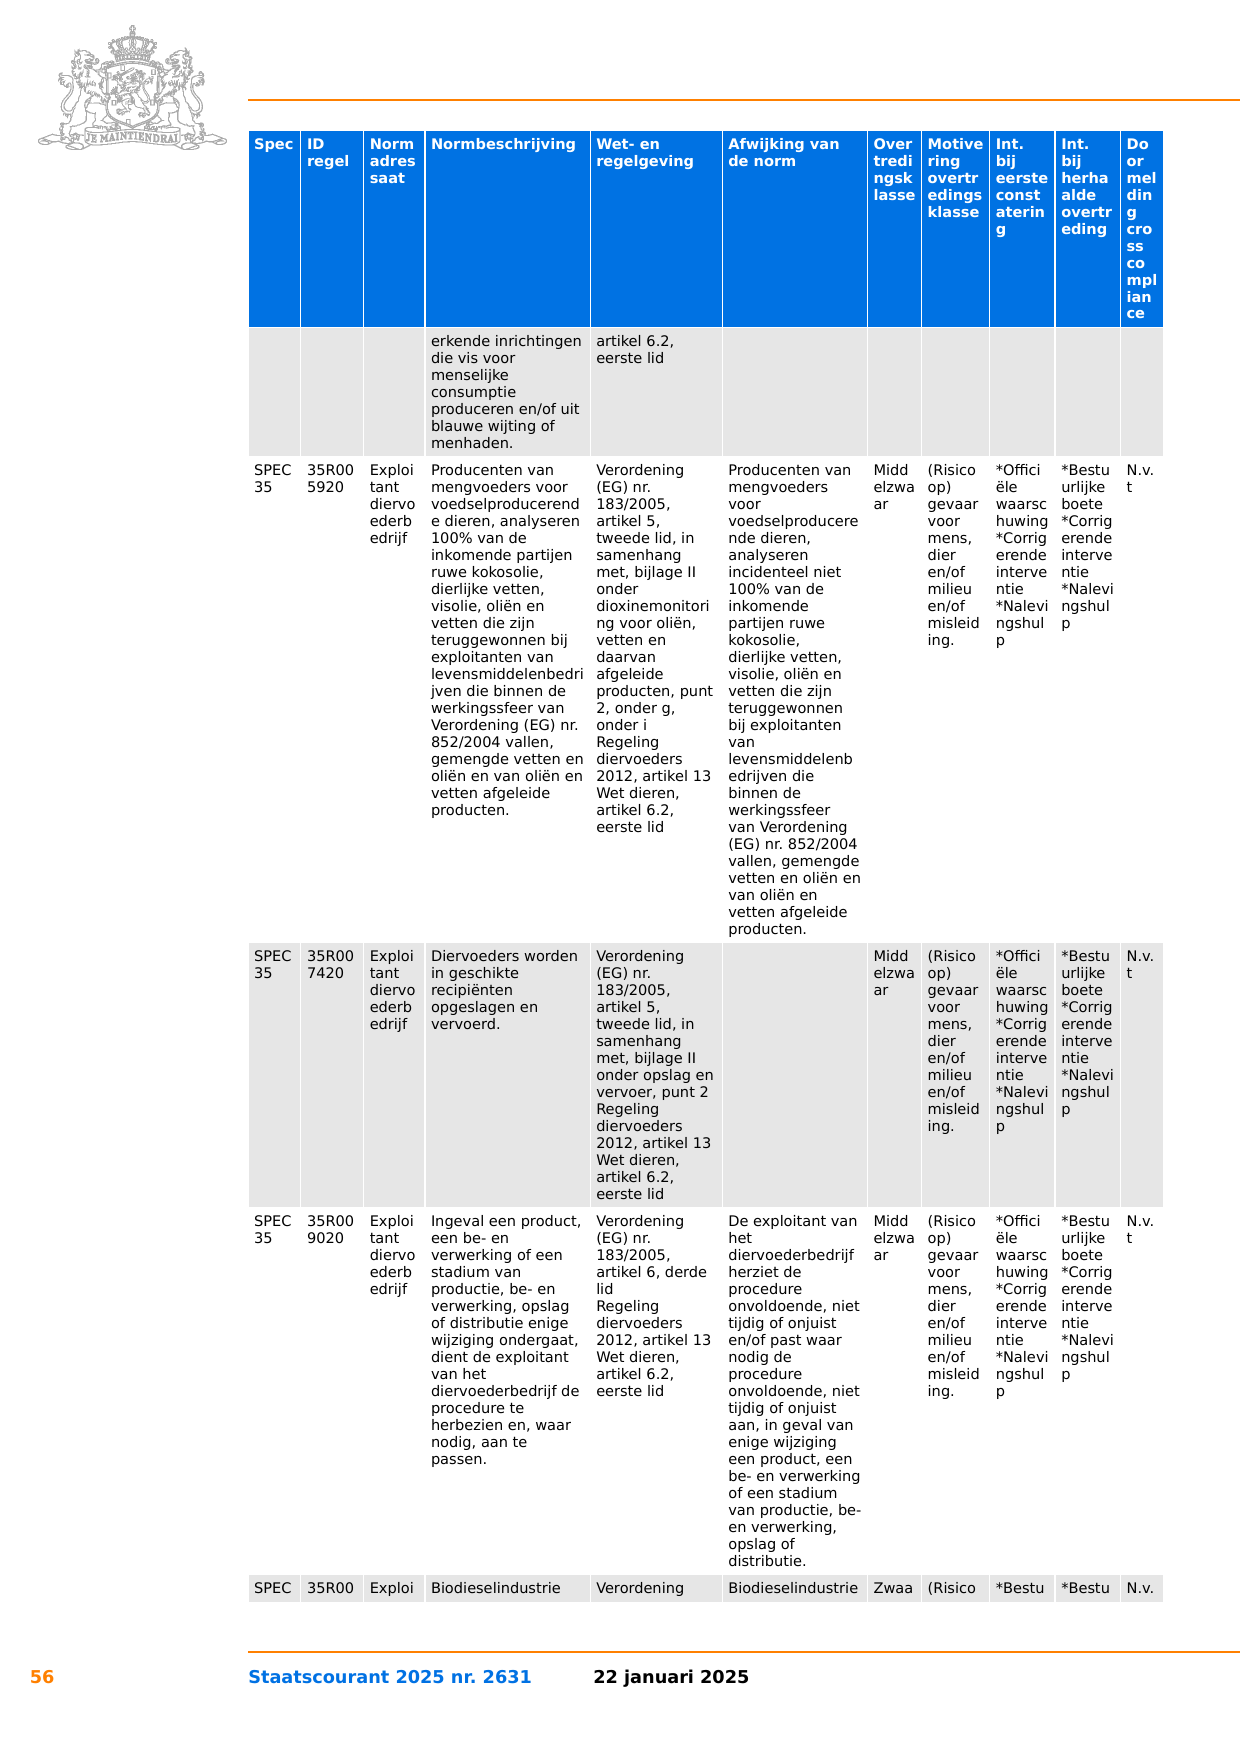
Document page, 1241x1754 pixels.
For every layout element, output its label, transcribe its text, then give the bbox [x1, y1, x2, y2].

table_cell SPEC35 [249, 1208, 300, 1574]
table_cell Ingeval een product, een be- en verwerking of een stadium van productie, be- en verwerking, opslag of distributie enige wijziging ondergaat, dient de exploitant van het diervoederbedrijf de procedure te herbezien en, waar nodig, aan te passen. [426, 1208, 590, 1574]
table_cell Middelzwaar [868, 1208, 921, 1574]
table_cell N.v. [1121, 1575, 1163, 1602]
table_cell [723, 943, 867, 1207]
table_header Normbeschrijving [426, 131, 590, 327]
table_header Overtredingsklasse [868, 131, 921, 327]
table_cell SPEC35 [249, 458, 300, 942]
table_cell *Bestuurlijke boete *Corrigerende interventie *Nalevingshulp [1056, 458, 1120, 942]
table_cell [990, 328, 1054, 456]
table_cell (Risico op) gevaar voor mens, dier en/of milieu en/of misleiding. [922, 943, 989, 1207]
table_header Normadressaat [364, 131, 424, 327]
table_cell 35R007420 [301, 943, 363, 1207]
table_cell [723, 328, 867, 456]
table_cell N.v.t [1121, 458, 1163, 942]
table_header Spec [249, 131, 300, 327]
table_cell Middelzwaar [868, 943, 921, 1207]
table_header Int. bij herhaalde overtreding [1056, 131, 1120, 327]
table_header Motivering overtredingsklasse [922, 131, 989, 327]
table_cell [301, 328, 363, 456]
table_cell *Officiële waarschuwing *Corrigerende interventie *Nalevingshulp [990, 943, 1054, 1207]
table_cell 35R00 [301, 1575, 363, 1602]
table_cell N.v.t [1121, 1208, 1163, 1574]
table_cell Exploitant diervoederbedrijf [364, 943, 424, 1207]
table_cell Verordening (EG) nr. 183/2005, artikel 6, derde lid Regeling diervoeders 2012, artikel 13 Wet dieren, artikel 6.2, eerste lid [591, 1208, 722, 1574]
table_cell Verordening [591, 1575, 722, 1602]
table_cell Exploi [364, 1575, 424, 1602]
table_cell SPEC35 [249, 943, 300, 1207]
table_cell (Risico op) gevaar voor mens, dier en/of milieu en/of misleiding. [922, 458, 989, 942]
table_cell SPEC [249, 1575, 300, 1602]
table_cell Producenten van mengvoeders voor voedselproducerende dieren, analyseren incidenteel niet 100% van de inkomende partijen ruwe kokosolie, dierlijke vetten, visolie, oliën en vetten die zijn teruggewonnen bij exploitanten van levensmiddelenbedrijven die binnen de werkingssfeer van Verordening (EG) nr. 852/2004 vallen, gemengde vetten en oliën en van oliën en vetten afgeleide producten. [723, 458, 867, 942]
table_cell *Bestu [990, 1575, 1054, 1602]
table_cell *Officiële waarschuwing *Corrigerende interventie *Nalevingshulp [990, 1208, 1054, 1574]
table_cell Diervoeders worden in geschikte recipiënten opgeslagen en vervoerd. [426, 943, 590, 1207]
table_cell *Officiële waarschuwing *Corrigerende interventie *Nalevingshulp [990, 458, 1054, 942]
table_cell Biodieselindustrie [426, 1575, 590, 1602]
table_cell Biodieselindustrie [723, 1575, 867, 1602]
table_cell [868, 328, 921, 456]
table_header Wet- en regelgeving [591, 131, 722, 327]
table_cell Exploitant diervoederbedrijf [364, 1208, 424, 1574]
table_cell Verordening (EG) nr. 183/2005, artikel 5, tweede lid, in samenhang met, bijlage II onder opslag en vervoer, punt 2 Regeling diervoeders 2012, artikel 13 Wet dieren, artikel 6.2, eerste lid [591, 943, 722, 1207]
table_cell artikel 6.2, eerste lid [591, 328, 722, 456]
table_header Doormelding cross compliance [1121, 131, 1163, 327]
table_cell [922, 328, 989, 456]
table_cell *Bestu [1056, 1575, 1120, 1602]
table_cell [364, 328, 424, 456]
table_cell [1056, 328, 1120, 456]
table_cell [249, 328, 300, 456]
table_cell Middelzwaar [868, 458, 921, 942]
table_cell Zwaa [868, 1575, 921, 1602]
table_cell N.v.t [1121, 943, 1163, 1207]
table_cell 35R005920 [301, 458, 363, 942]
table_cell *Bestuurlijke boete *Corrigerende interventie *Nalevingshulp [1056, 1208, 1120, 1574]
table_cell 35R009020 [301, 1208, 363, 1574]
table_cell *Bestuurlijke boete *Corrigerende interventie *Nalevingshulp [1056, 943, 1120, 1207]
table_cell De exploitant van het diervoederbedrijf herziet de procedure onvoldoende, niet tijdig of onjuist en/of past waar nodig de procedure onvoldoende, niet tijdig of onjuist aan, in geval van enige wijziging een product, een be- en verwerking of een stadium van productie, be- en verwerking, opslag of distributie. [723, 1208, 867, 1574]
table_cell [1121, 328, 1163, 456]
picture [38, 25, 227, 150]
table_header Int. bij eerste constatering [990, 131, 1054, 327]
table_header Afwijking van de norm [723, 131, 867, 327]
table_cell Producenten van mengvoeders voor voedselproducerende dieren, analyseren 100% van de inkomende partijen ruwe kokosolie, dierlijke vetten, visolie, oliën en vetten die zijn teruggewonnen bij exploitanten van levensmiddelenbedrijven die binnen de werkingssfeer van Verordening (EG) nr. 852/2004 vallen, gemengde vetten en oliën en van oliën en vetten afgeleide producten. [426, 458, 590, 942]
table_cell erkende inrichtingen die vis voor menselijke consumptie produceren en/of uit blauwe wijting of menhaden. [426, 328, 590, 456]
table_cell (Risico [922, 1575, 989, 1602]
table_cell Exploitant diervoederbedrijf [364, 458, 424, 942]
table_header ID regel [301, 131, 363, 327]
table_cell Verordening (EG) nr. 183/2005, artikel 5, tweede lid, in samenhang met, bijlage II onder dioxinemonitoring voor oliën, vetten en daarvan afgeleide producten, punt 2, onder g, onder i Regeling diervoeders 2012, artikel 13 Wet dieren, artikel 6.2, eerste lid [591, 458, 722, 942]
table_cell (Risico op) gevaar voor mens, dier en/of milieu en/of misleiding. [922, 1208, 989, 1574]
